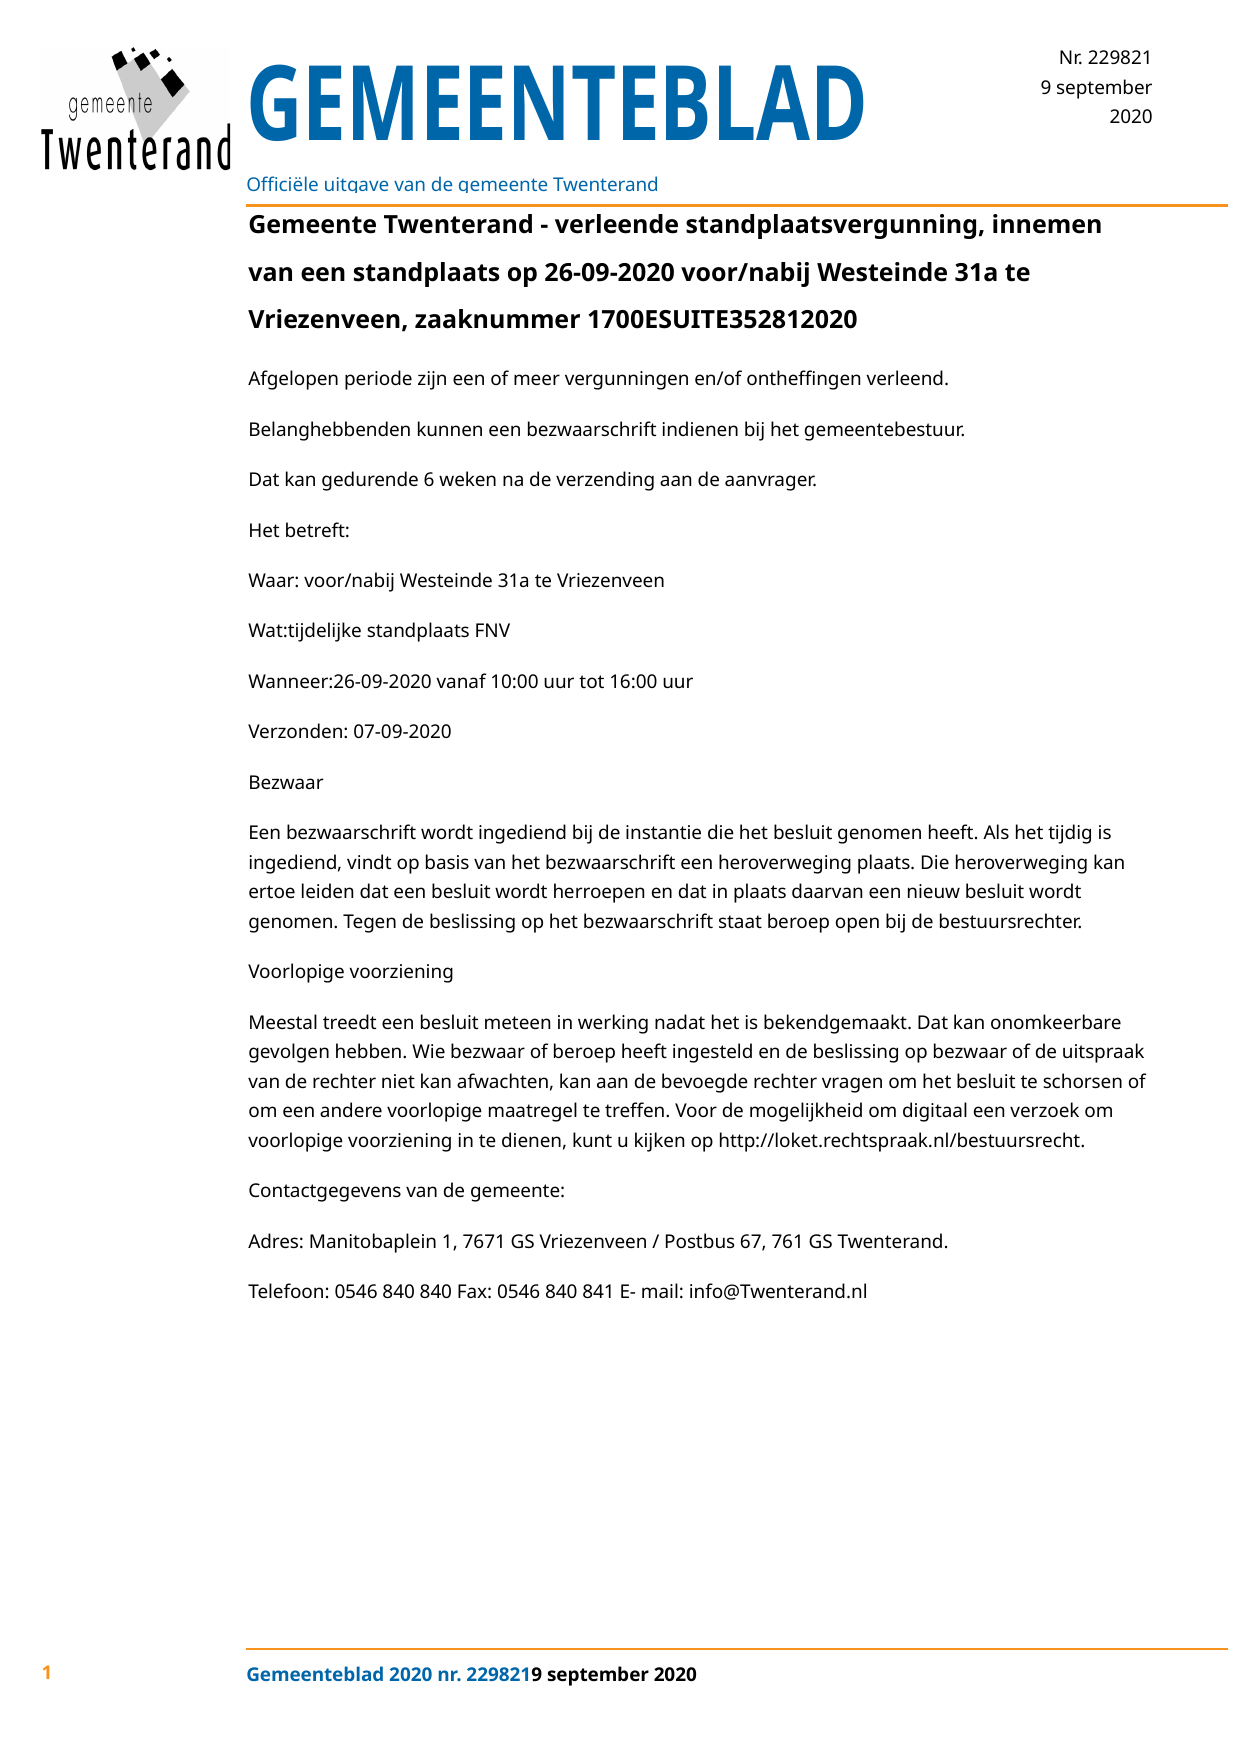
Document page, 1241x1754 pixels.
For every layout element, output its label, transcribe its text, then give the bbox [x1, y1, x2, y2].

text Waar: voor/nabij Westeinde 31a te Vriezenveen [248, 567, 1152, 593]
text Wat:tijdelijke standplaats FNV [248, 618, 1152, 643]
text Gemeente Twenterand - verleende standplaatsvergunning, innemen van een standplaats op 26-09-2020 voor/nabij Westeinde 31a te Vriezenveen, zaaknummer 1700ESUITE352812020 [248, 207, 1152, 336]
text Wanneer:26-09-2020 vanaf 10:00 uur tot 16:00 uur [248, 668, 1152, 694]
text Meestal treedt een besluit meteen in werking nadat het is bekendgemaakt. Dat kan onomkeerbare gevolgen hebben. Wie bezwaar of beroep heeft ingesteld en de beslissing op bezwaar of de uitspraak van de rechter niet kan afwachten, kan aan de bevoegde rechter vragen om het besluit te schorsen of om een andere voorlopige maatregel te treffen. Voor de mogelijkheid om digitaal een verzoek om voorlopige voorziening in te dienen, kunt u kijken op http://loket.rechtspraak.nl/bestuursrecht. [248, 1009, 1152, 1153]
text Dat kan gedurende 6 weken na de verzending aan de aanvrager. [248, 466, 1152, 492]
text Verzonden: 07-09-2020 [248, 718, 1152, 744]
text Afgelopen periode zijn een of meer vergunningen en/of ontheffingen verleend. [248, 366, 1152, 391]
text Belanghebbenden kunnen een bezwaarschrift indienen bij het gemeentebestuur. [248, 416, 1152, 442]
picture [41, 47, 231, 172]
text Voorlopige voorziening [248, 958, 1152, 984]
text Een bezwaarschrift wordt ingediend bij de instantie die het besluit genomen heeft. Als het tijdig is ingediend, vindt op basis van het bezwaarschrift een heroverweging plaats. Die heroverweging kan ertoe leiden dat een besluit wordt herroepen en dat in plaats daarvan een nieuw besluit wordt genomen. Tegen de beslissing op het bezwaarschrift staat beroep open bij de bestuursrechter. [248, 819, 1152, 934]
text Bezwaar [248, 769, 1152, 794]
text Contactgegevens van de gemeente: [248, 1178, 1152, 1203]
text Adres: Manitobaplein 1, 7671 GS Vriezenveen / Postbus 67, 761 GS Twenterand. [248, 1228, 1152, 1254]
text Het betreft: [248, 517, 1152, 542]
text Telefoon: 0546 840 840 Fax: 0546 840 841 E- mail: info@Twenterand.nl [248, 1278, 1152, 1304]
